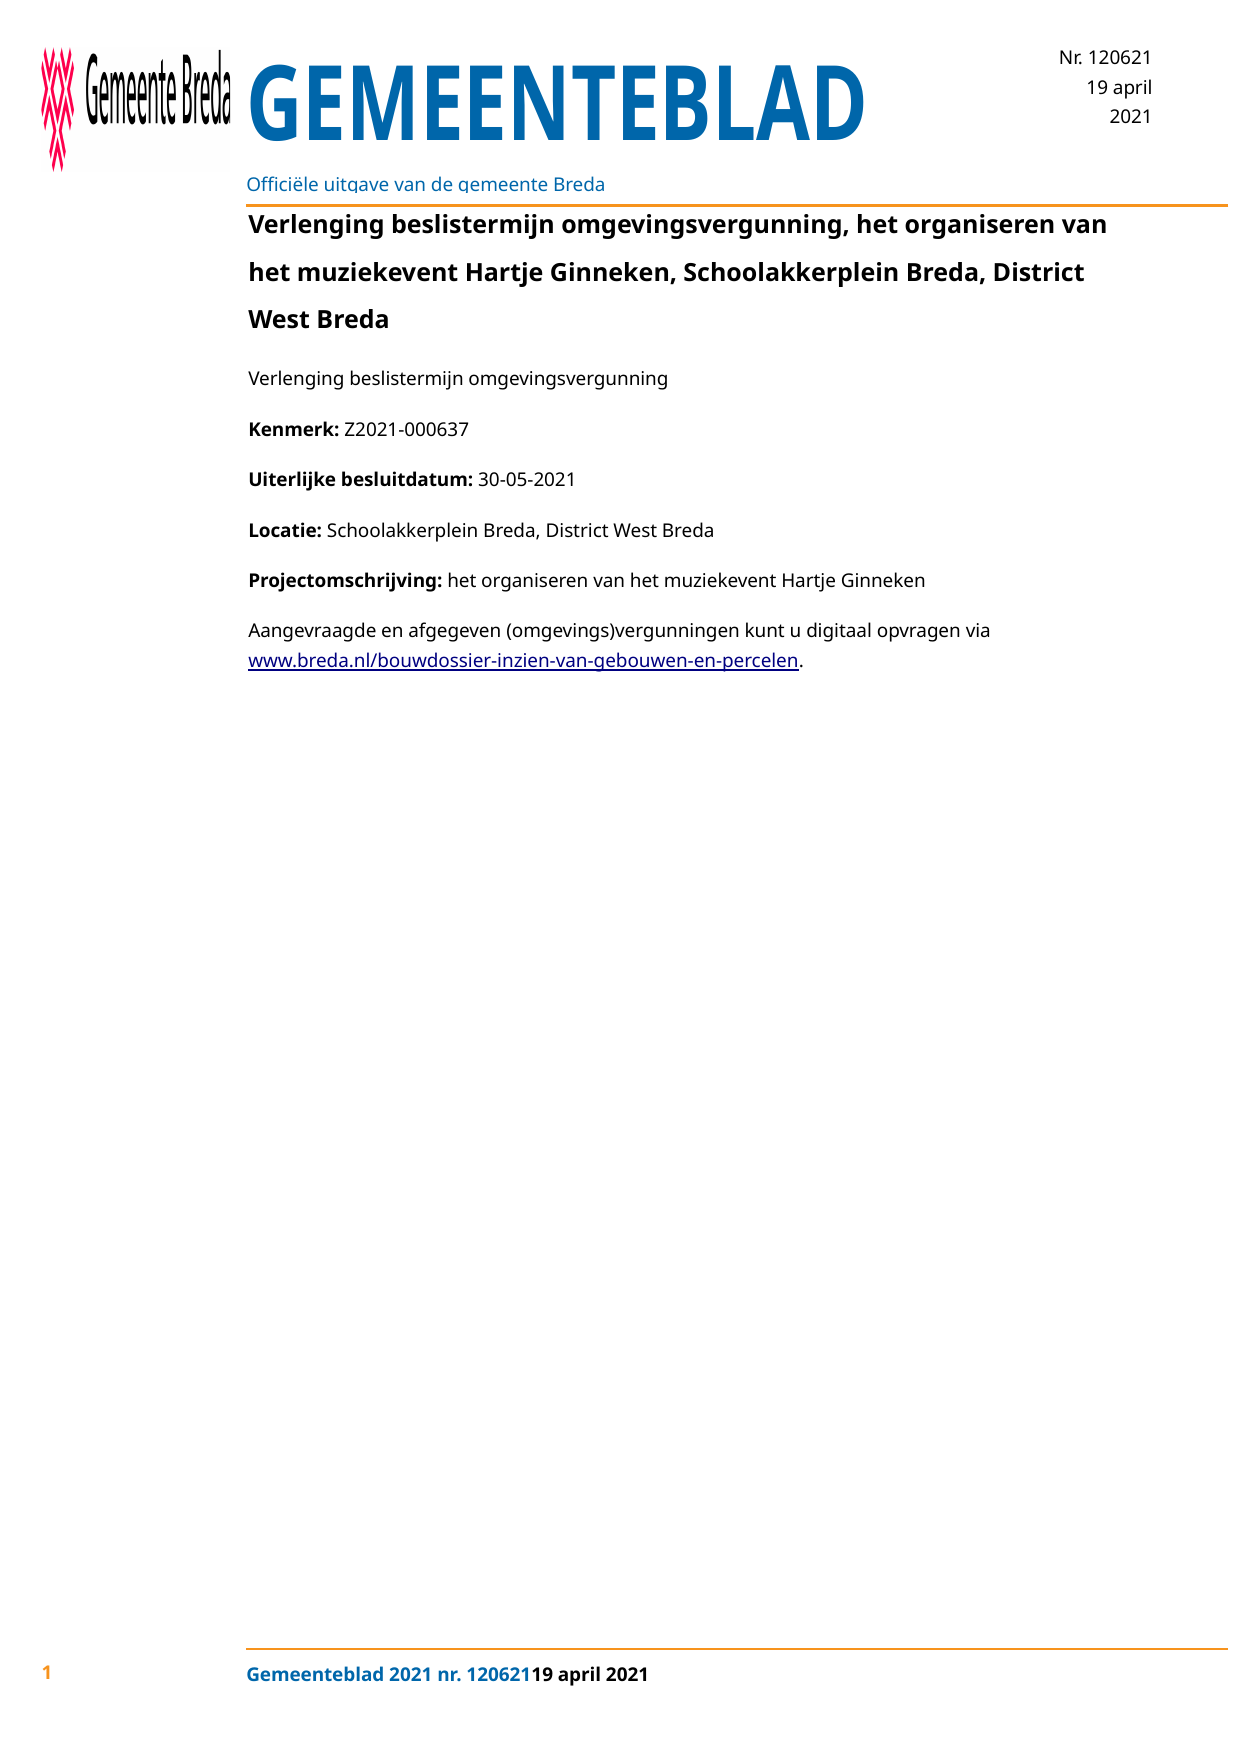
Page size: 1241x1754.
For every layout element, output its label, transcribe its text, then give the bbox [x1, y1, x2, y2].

text Uiterlijke besluitdatum: 30-05-2021 [248, 466, 1152, 492]
picture [41, 47, 231, 172]
text Locatie: Schoolakkerplein Breda, District West Breda [248, 517, 1152, 542]
text Verlenging beslistermijn omgevingsvergunning [248, 366, 1152, 391]
text Kenmerk: Z2021-000637 [248, 416, 1152, 442]
text Verlenging beslistermijn omgevingsvergunning, het organiseren van het muziekevent Hartje Ginneken, Schoolakkerplein Breda, District West Breda [248, 207, 1152, 336]
text Aangevraagde en afgegeven (omgevings)vergunningen kunt u digitaal opvragen via www.breda.nl/bouwdossier-inzien-van-gebouwen-en-percelen. [248, 618, 1152, 673]
text Projectomschrijving: het organiseren van het muziekevent Hartje Ginneken [248, 567, 1152, 593]
